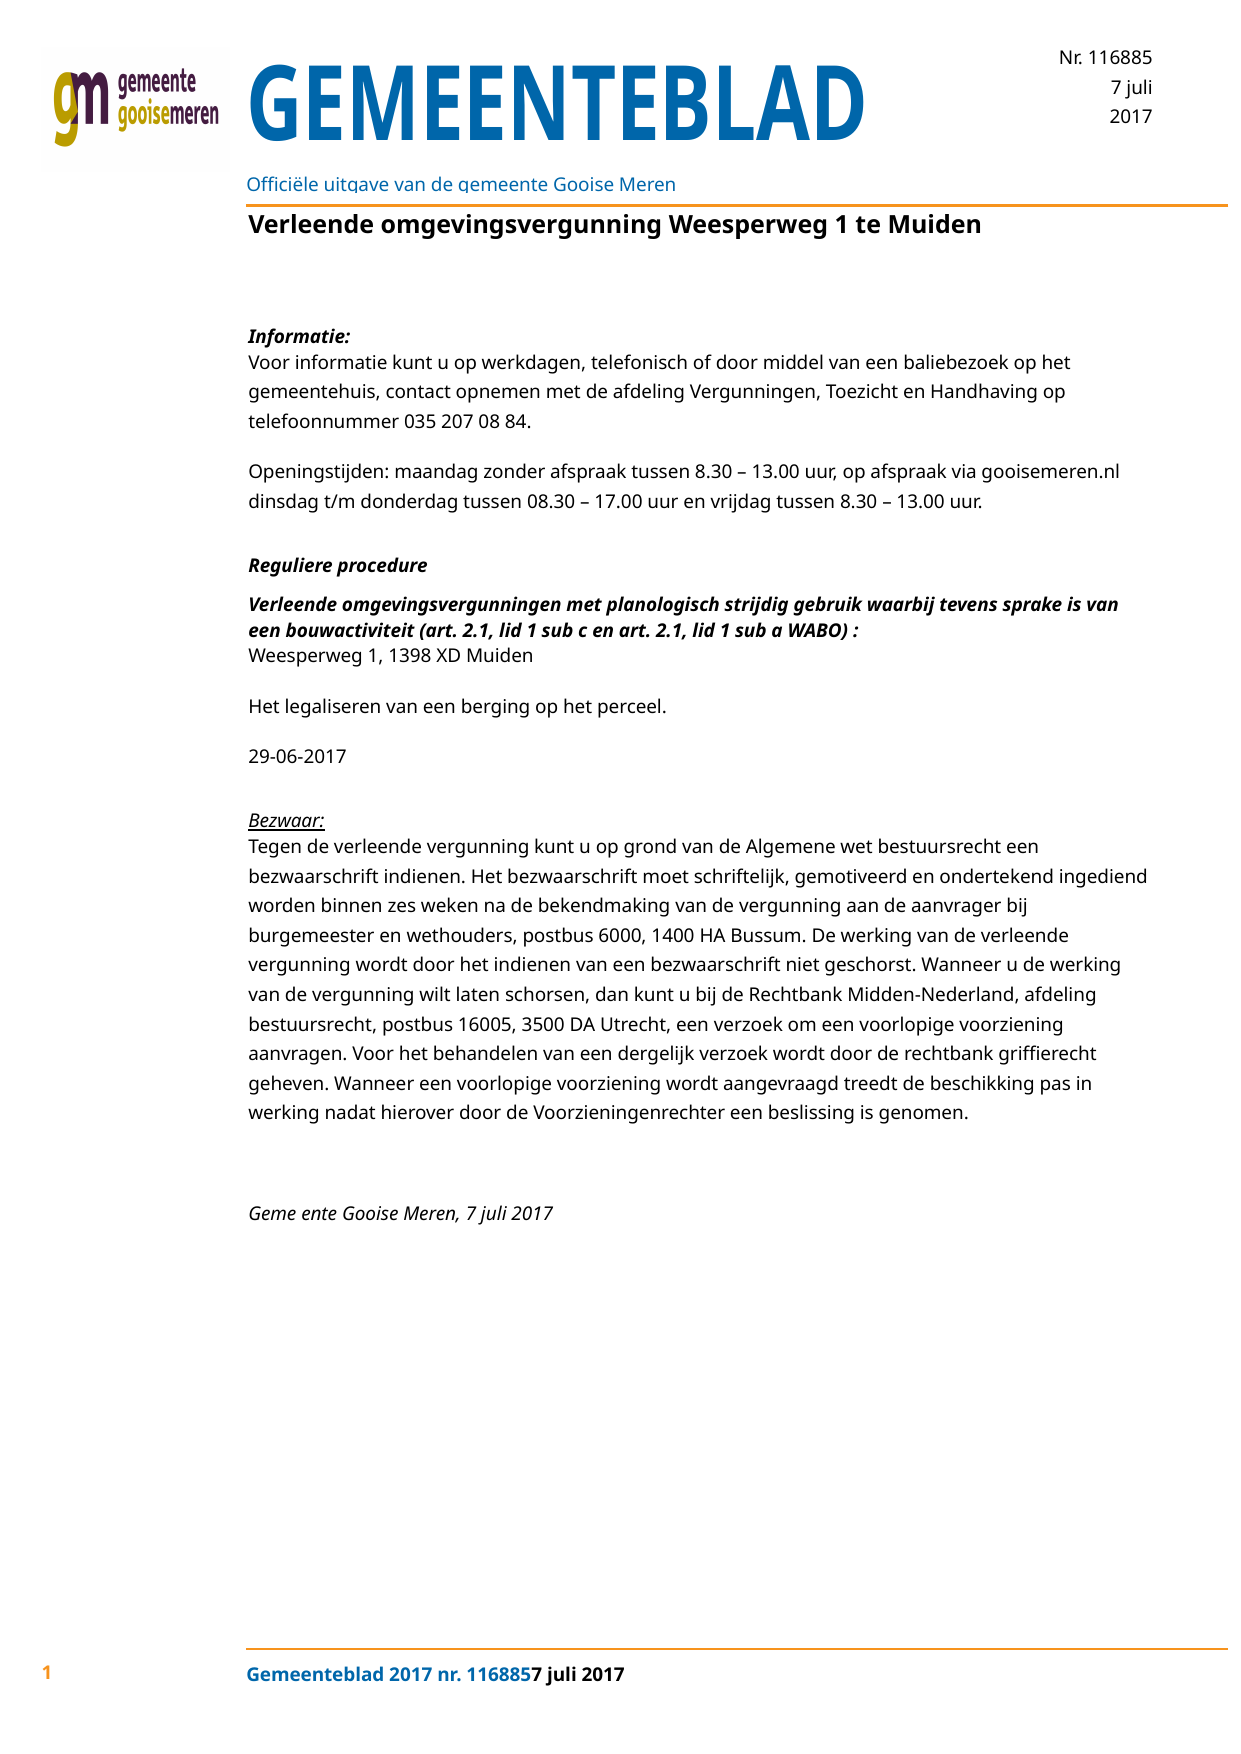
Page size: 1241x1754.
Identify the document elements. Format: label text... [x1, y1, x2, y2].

text Reguliere procedure [248, 552, 1152, 578]
text Geme ente Gooise Meren, 7 juli 2017 [248, 1200, 1152, 1226]
picture [41, 47, 231, 172]
text Openingstijden: maandag zonder afspraak tussen 8.30 – 13.00 uur, op afspraak via gooisemeren.nl dinsdag t/m donderdag tussen 08.30 – 17.00 uur en vrijdag tussen 8.30 – 13.00 uur. [248, 458, 1152, 514]
text Tegen de verleende vergunning kunt u op grond van de Algemene wet bestuursrecht een bezwaarschrift indienen. Het bezwaarschrift moet schriftelijk, gemotiveerd en ondertekend ingediend worden binnen zes weken na de bekendmaking van de vergunning aan de aanvrager bij burgemeester en wethouders, postbus 6000, 1400 HA Bussum. De werking van de verleende vergunning wordt door het indienen van een bezwaarschrift niet geschorst. Wanneer u de werking van de vergunning wilt laten schorsen, dan kunt u bij de Rechtbank Midden-Nederland, afdeling bestuursrecht, postbus 16005, 3500 DA Utrecht, een verzoek om een voorlopige voorziening aanvragen. Voor het behandelen van een dergelijk verzoek wordt door de rechtbank griffierecht geheven. Wanneer een voorlopige voorziening wordt aangevraagd treedt de beschikking pas in werking nadat hierover door de Voorzieningenrechter een beslissing is genomen. [248, 833, 1152, 1125]
text Informatie: [248, 323, 1152, 349]
text Het legaliseren van een berging op het perceel. [248, 693, 1152, 719]
text Verleende omgevingsvergunningen met planologisch strijdig gebruik waarbij tevens sprake is van een bouwactiviteit (art. 2.1, lid 1 sub c en art. 2.1, lid 1 sub a WABO) : [248, 591, 1152, 643]
text Bezwaar: [248, 807, 1152, 833]
text 29-06-2017 [248, 743, 1152, 769]
text Verleende omgevingsvergunning Weesperweg 1 te Muiden [248, 207, 1152, 241]
text Weesperweg 1, 1398 XD Muiden [248, 643, 1152, 668]
text Voor informatie kunt u op werkdagen, telefonisch of door middel van een baliebezoek op het gemeentehuis, contact opnemen met de afdeling Vergunningen, Toezicht en Handhaving op telefoonnummer 035 207 08 84. [248, 349, 1152, 434]
